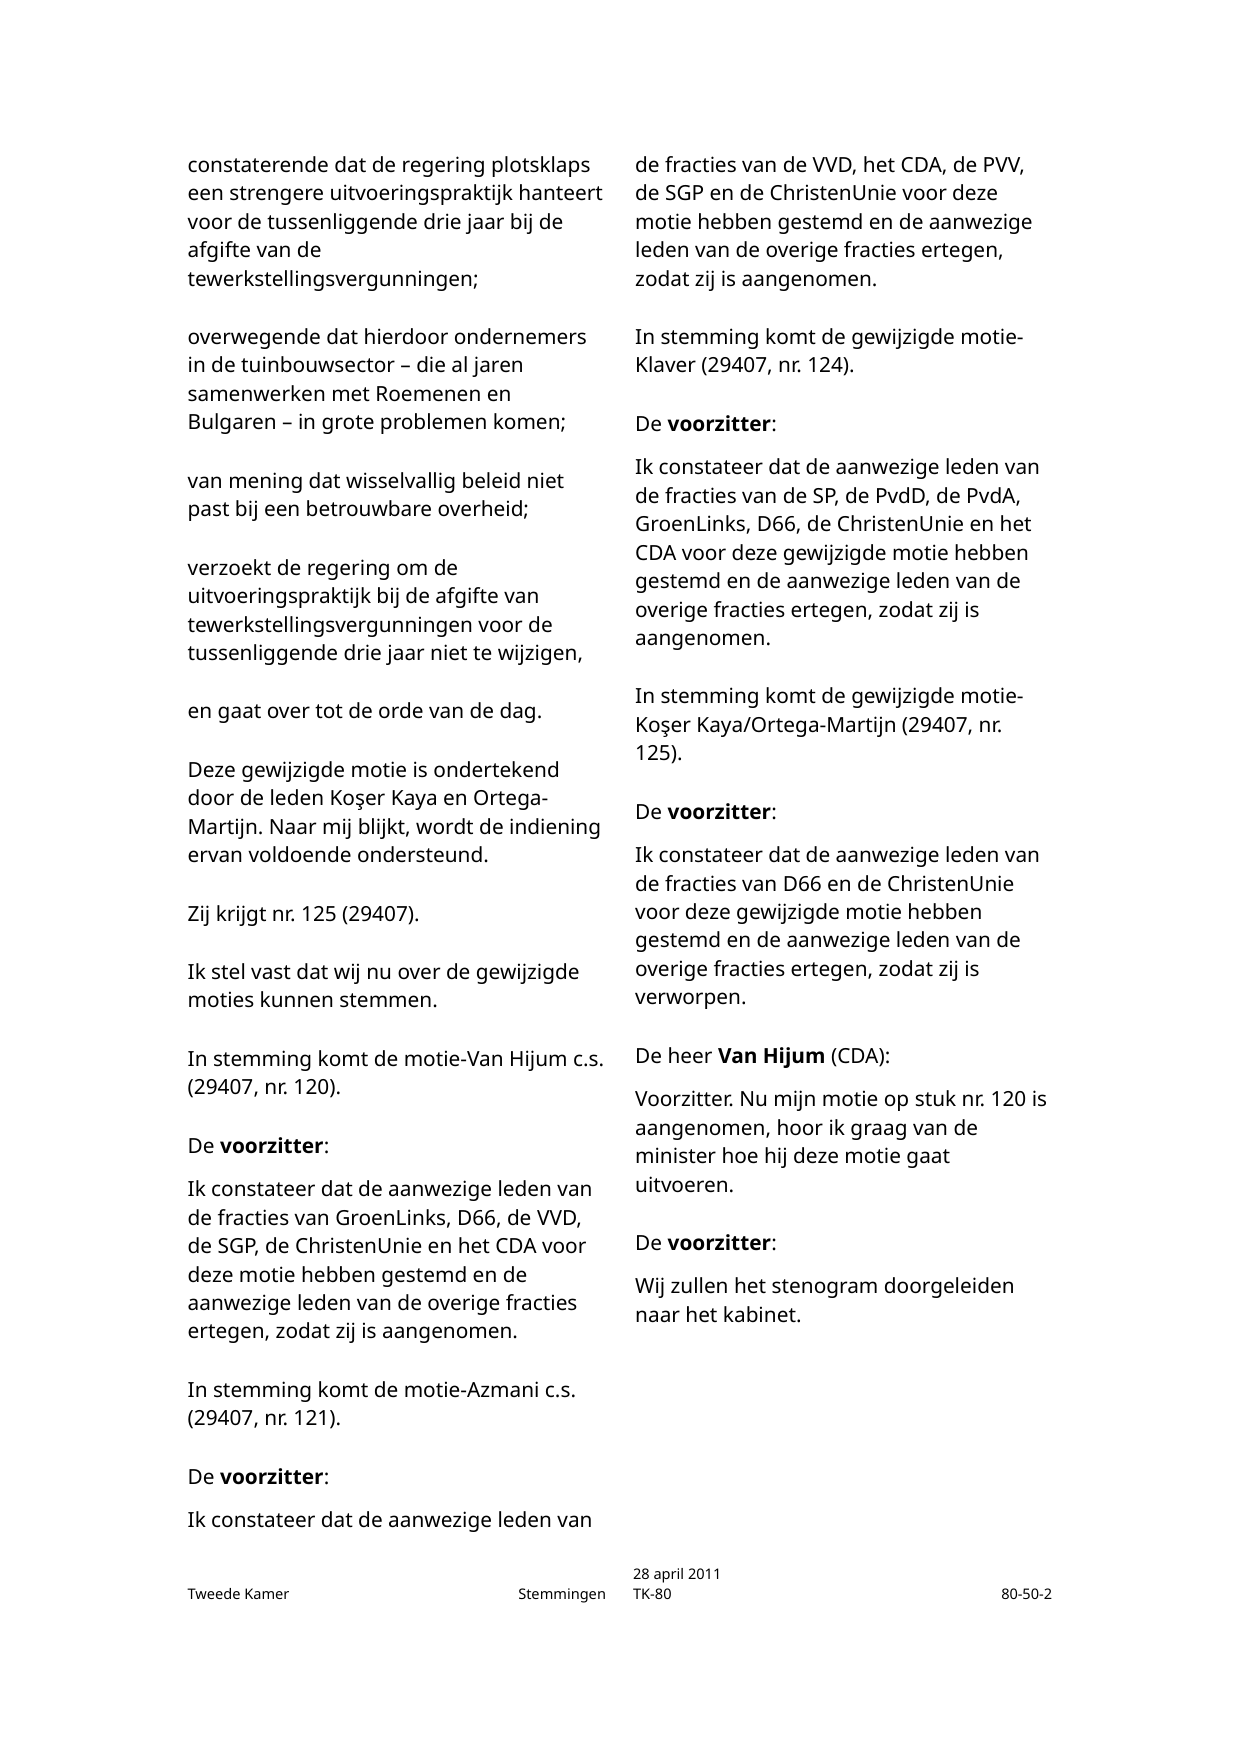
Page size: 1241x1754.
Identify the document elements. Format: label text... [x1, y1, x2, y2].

text Ik constateer dat de aanwezige leden van [187, 1505, 605, 1534]
text In stemming komt de motie-Van Hijum c.s. (29407, nr. 120). [187, 1044, 605, 1101]
text De voorzitter: [187, 1131, 605, 1159]
text In stemming komt de gewijzigde motie-Klaver (29407, nr. 124). [635, 322, 1053, 379]
text De heer Van Hijum (CDA): [635, 1041, 1053, 1069]
text Ik constateer dat de aanwezige leden van de fracties van D66 en de ChristenUnie voor deze gewijzigde motie hebben gestemd en de aanwezige leden van de overige fracties ertegen, zodat zij is verworpen. [635, 840, 1053, 1011]
text De voorzitter: [187, 1462, 605, 1490]
text Ik stel vast dat wij nu over de gewijzigde moties kunnen stemmen. [187, 957, 605, 1014]
text De voorzitter: [635, 1228, 1053, 1257]
text van mening dat wisselvallig beleid niet past bij een betrouwbare overheid; [187, 466, 605, 523]
text In stemming komt de gewijzigde motie-Koşer Kaya/Ortega-Martijn (29407, nr. 125). [635, 682, 1053, 767]
text Wij zullen het stenogram doorgeleiden naar het kabinet. [635, 1272, 1053, 1328]
text De voorzitter: [635, 409, 1053, 437]
text Ik constateer dat de aanwezige leden van de fracties van GroenLinks, D66, de VVD, de SGP, de ChristenUnie en het CDA voor deze motie hebben gestemd en de aanwezige leden van de overige fracties ertegen, zodat zij is aangenomen. [187, 1174, 605, 1345]
text In stemming komt de motie-Azmani c.s. (29407, nr. 121). [187, 1375, 605, 1432]
text overwegende dat hierdoor ondernemers in de tuinbouwsector – die al jaren samenwerken met Roemenen en Bulgaren – in grote problemen komen; [187, 322, 605, 436]
text Deze gewijzigde motie is ondertekend door de leden Koşer Kaya en Ortega-Martijn. Naar mij blijkt, wordt de indiening ervan voldoende ondersteund. [187, 755, 605, 869]
text en gaat over tot de orde van de dag. [187, 697, 605, 725]
text Zij krijgt nr. 125 (29407). [187, 899, 605, 927]
text Ik constateer dat de aanwezige leden van de fracties van de SP, de PvdD, de PvdA, GroenLinks, D66, de ChristenUnie en het CDA voor deze gewijzigde motie hebben gestemd en de aanwezige leden van de overige fracties ertegen, zodat zij is aangenomen. [635, 452, 1053, 652]
text constaterende dat de regering plotsklaps een strengere uitvoeringspraktijk hanteert voor de tussenliggende drie jaar bij de afgifte van de tewerkstellingsvergunningen; [187, 150, 605, 292]
text Voorzitter. Nu mijn motie op stuk nr. 120 is aangenomen, hoor ik graag van de minister hoe hij deze motie gaat uitvoeren. [635, 1084, 1053, 1198]
text De voorzitter: [635, 797, 1053, 825]
text de fracties van de VVD, het CDA, de PVV, de SGP en de ChristenUnie voor deze motie hebben gestemd en de aanwezige leden van de overige fracties ertegen, zodat zij is aangenomen. [635, 150, 1053, 292]
text verzoekt de regering om de uitvoeringspraktijk bij de afgifte van tewerkstellingsvergunningen voor de tussenliggende drie jaar niet te wijzigen, [187, 553, 605, 667]
